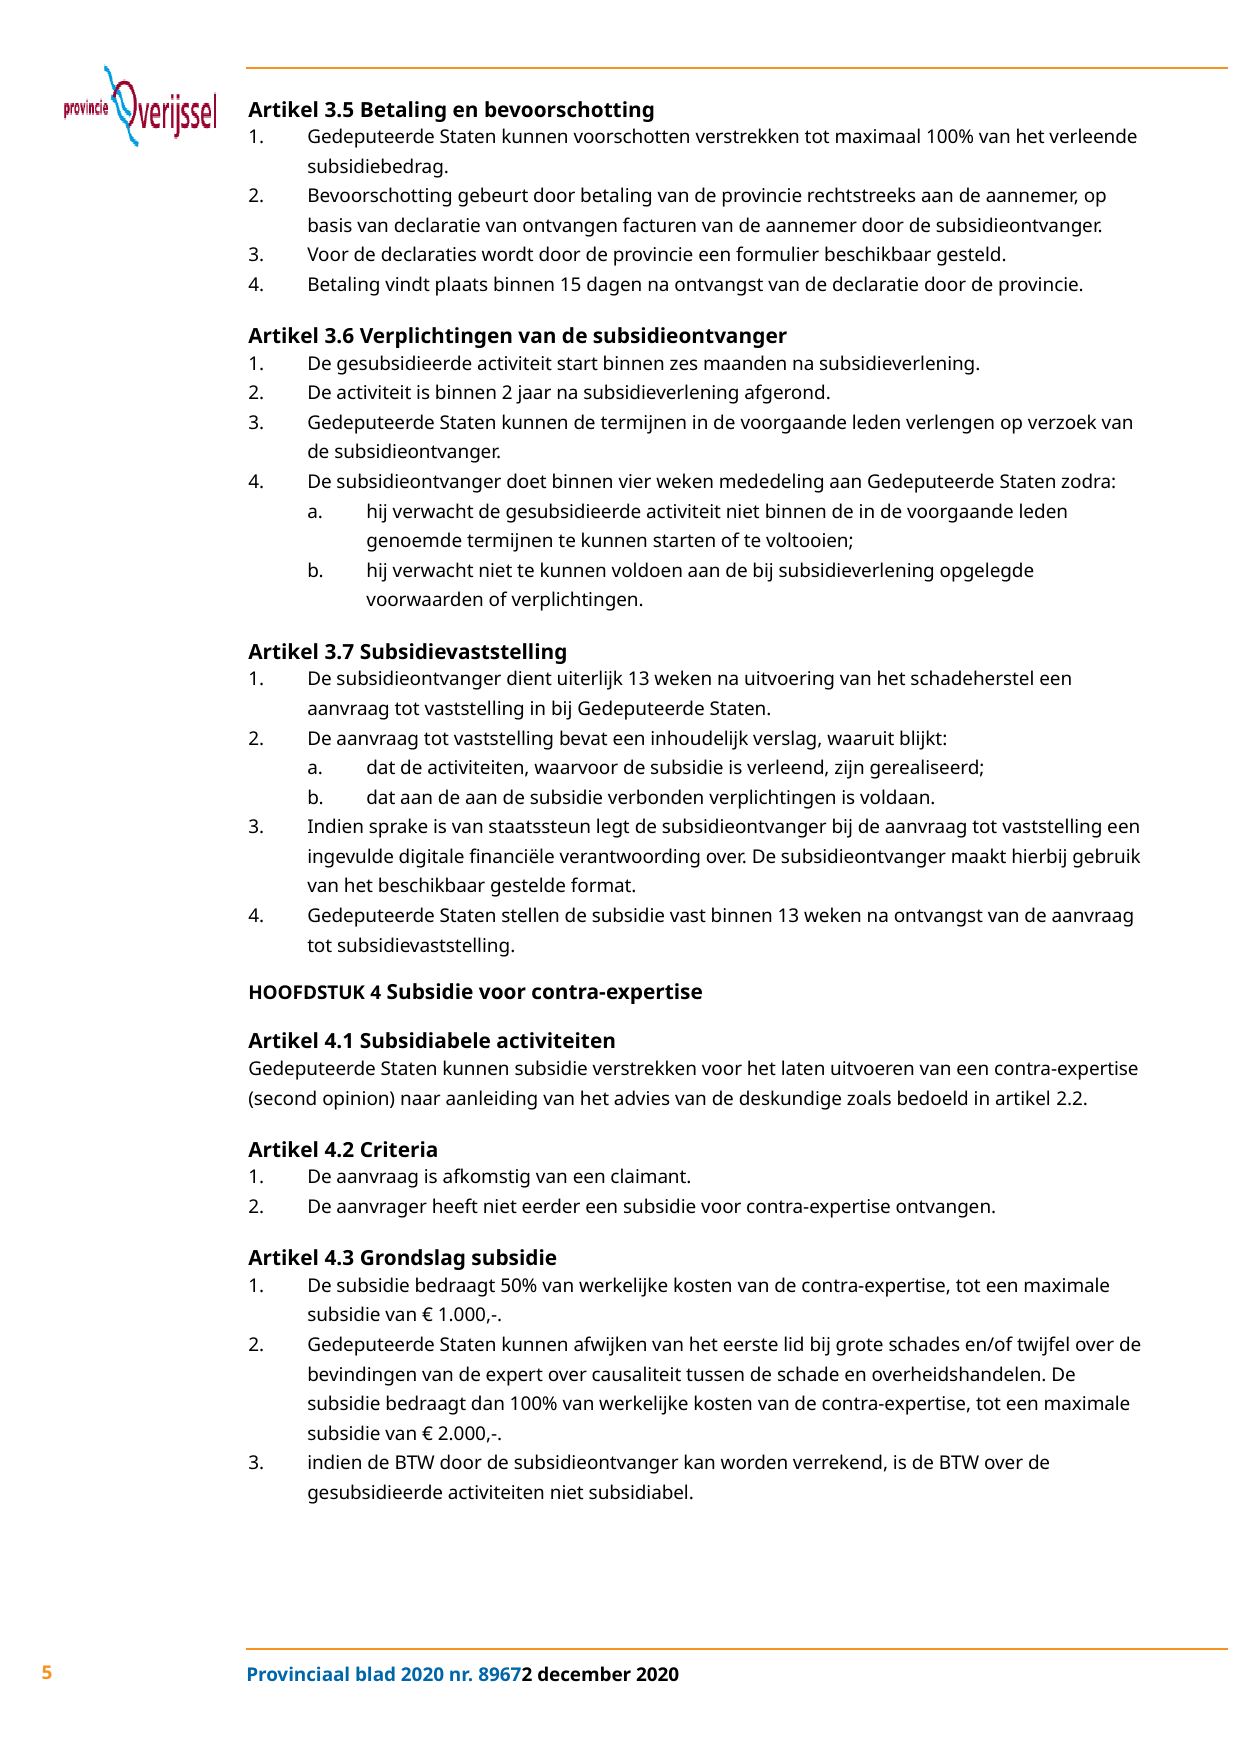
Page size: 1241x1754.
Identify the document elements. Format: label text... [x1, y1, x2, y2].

list Voor de declaraties wordt door de provincie een formulier beschikbaar gesteld. [248, 242, 1152, 267]
list Gedeputeerde Staten kunnen afwijken van het eerste lid bij grote schades en/of twijfel over de bevindingen van de expert over causaliteit tussen de schade en overheidshandelen. De subsidie bedraagt dan 100% van werkelijke kosten van de contra-expertise, tot een maximale subsidie van € 2.000,-. [248, 1331, 1152, 1446]
list hij verwacht niet te kunnen voldoen aan de bij subsidieverlening opgelegde voorwaarden of verplichtingen. [307, 557, 1152, 612]
list Gedeputeerde Staten kunnen de termijnen in de voorgaande leden verlengen op verzoek van de subsidieontvanger. [248, 409, 1152, 464]
list indien de BTW door de subsidieontvanger kan worden verrekend, is de BTW over de gesubsidieerde activiteiten niet subsidiabel. [248, 1449, 1152, 1505]
list dat aan de aan de subsidie verbonden verplichtingen is voldaan. [307, 784, 1152, 809]
list De activiteit is binnen 2 jaar na subsidieverlening afgerond. [248, 379, 1152, 405]
list Gedeputeerde Staten stellen de subsidie vast binnen 13 weken na ontvangst van de aanvraag tot subsidievaststelling. [248, 902, 1152, 957]
list De subsidieontvanger dient uiterlijk 13 weken na uitvoering van het schadeherstel een aanvraag tot vaststelling in bij Gedeputeerde Staten. [248, 666, 1152, 721]
list De aanvraag tot vaststelling bevat een inhoudelijk verslag, waaruit blijkt: [248, 725, 1152, 750]
list De aanvrager heeft niet eerder een subsidie voor contra-expertise ontvangen. [248, 1193, 1152, 1219]
list Betaling vindt plaats binnen 15 dagen na ontvangst van de declaratie door de provincie. [248, 271, 1152, 297]
list De subsidieontvanger doet binnen vier weken mededeling aan Gedeputeerde Staten zodra: [248, 468, 1152, 494]
list Bevoorschotting gebeurt door betaling van de provincie rechtstreeks aan de aannemer, op basis van declaratie van ontvangen facturen van de aannemer door de subsidieontvanger. [248, 182, 1152, 238]
text Gedeputeerde Staten kunnen subsidie verstrekken voor het laten uitvoeren van een contra-expertise (second opinion) naar aanleiding van het advies van de deskundige zoals bedoeld in artikel 2.2. [248, 1055, 1152, 1110]
list De aanvraag is afkomstig van een claimant. [248, 1163, 1152, 1189]
list De gesubsidieerde activiteit start binnen zes maanden na subsidieverlening. [248, 350, 1152, 376]
list Gedeputeerde Staten kunnen voorschotten verstrekken tot maximaal 100% van het verleende subsidiebedrag. [248, 123, 1152, 178]
text Artikel 4.1 Subsidiabele activiteiten [248, 1027, 1152, 1055]
list hij verwacht de gesubsidieerde activiteit niet binnen de in de voorgaande leden genoemde termijnen te kunnen starten of te voltooien; [307, 498, 1152, 553]
list De subsidie bedraagt 50% van werkelijke kosten van de contra-expertise, tot een maximale subsidie van € 1.000,-. [248, 1272, 1152, 1327]
text HOOFDSTUK 4 Subsidie voor contra-expertise [248, 977, 1152, 1006]
text Artikel 3.6 Verplichtingen van de subsidieontvanger [248, 322, 1152, 350]
picture [41, 47, 231, 172]
text Artikel 4.3 Grondslag subsidie [248, 1243, 1152, 1272]
list Indien sprake is van staatssteun legt de subsidieontvanger bij de aanvraag tot vaststelling een ingevulde digitale financiële verantwoording over. De subsidieontvanger maakt hierbij gebruik van het beschikbaar gestelde format. [248, 813, 1152, 898]
text Artikel 4.2 Criteria [248, 1135, 1152, 1163]
text Artikel 3.5 Betaling en bevoorschotting [248, 95, 1152, 123]
list dat de activiteiten, waarvoor de subsidie is verleend, zijn gerealiseerd; [307, 754, 1152, 780]
text Artikel 3.7 Subsidievaststelling [248, 637, 1152, 666]
